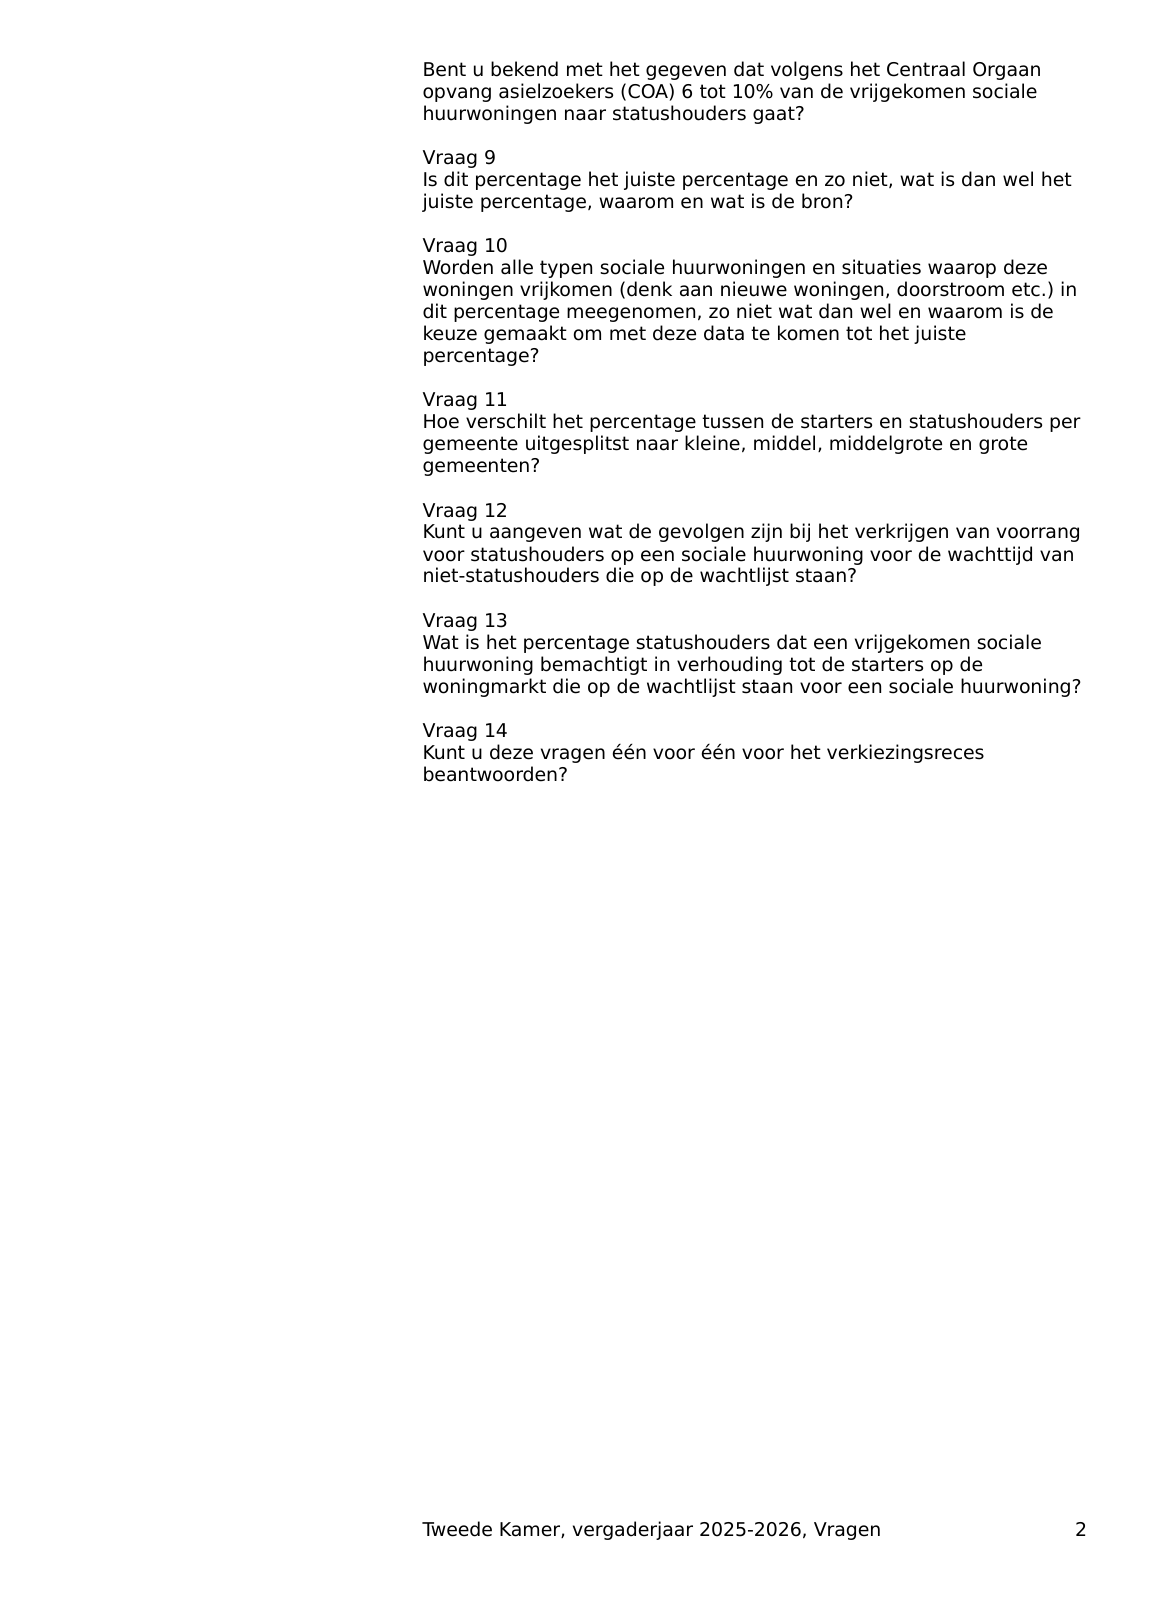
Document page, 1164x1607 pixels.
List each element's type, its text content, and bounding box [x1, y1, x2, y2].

text Vraag 10 [422, 235, 1087, 257]
text Kunt u deze vragen één voor één voor het verkiezingsreces beantwoorden? [422, 742, 1087, 786]
text Vraag 11 [422, 389, 1087, 411]
text Vraag 13 [422, 609, 1087, 632]
text Wat is het percentage statushouders dat een vrijgekomen sociale huurwoning bemachtigt in verhouding tot de starters op de woningmarkt die op de wachtlijst staan voor een sociale huurwoning? [422, 632, 1087, 697]
text Kunt u aangeven wat de gevolgen zijn bij het verkrijgen van voorrang voor statushouders op een sociale huurwoning voor de wachttijd van niet-statushouders die op de wachtlijst staan? [422, 521, 1087, 587]
text Vraag 12 [422, 499, 1087, 521]
text Worden alle typen sociale huurwoningen en situaties waarop deze woningen vrijkomen (denk aan nieuwe woningen, doorstroom etc.) in dit percentage meegenomen, zo niet wat dan wel en waarom is de keuze gemaakt om met deze data te komen tot het juiste percentage? [422, 257, 1087, 367]
text Hoe verschilt het percentage tussen de starters en statushouders per gemeente uitgesplitst naar kleine, middel, middelgrote en grote gemeenten? [422, 411, 1087, 477]
text Vraag 14 [422, 720, 1087, 742]
text Vraag 9 [422, 147, 1087, 169]
text Is dit percentage het juiste percentage en zo niet, wat is dan wel het juiste percentage, waarom en wat is de bron? [422, 169, 1087, 213]
text Bent u bekend met het gegeven dat volgens het Centraal Orgaan opvang asielzoekers (COA) 6 tot 10% van de vrijgekomen sociale huurwoningen naar statushouders gaat? [422, 59, 1087, 125]
